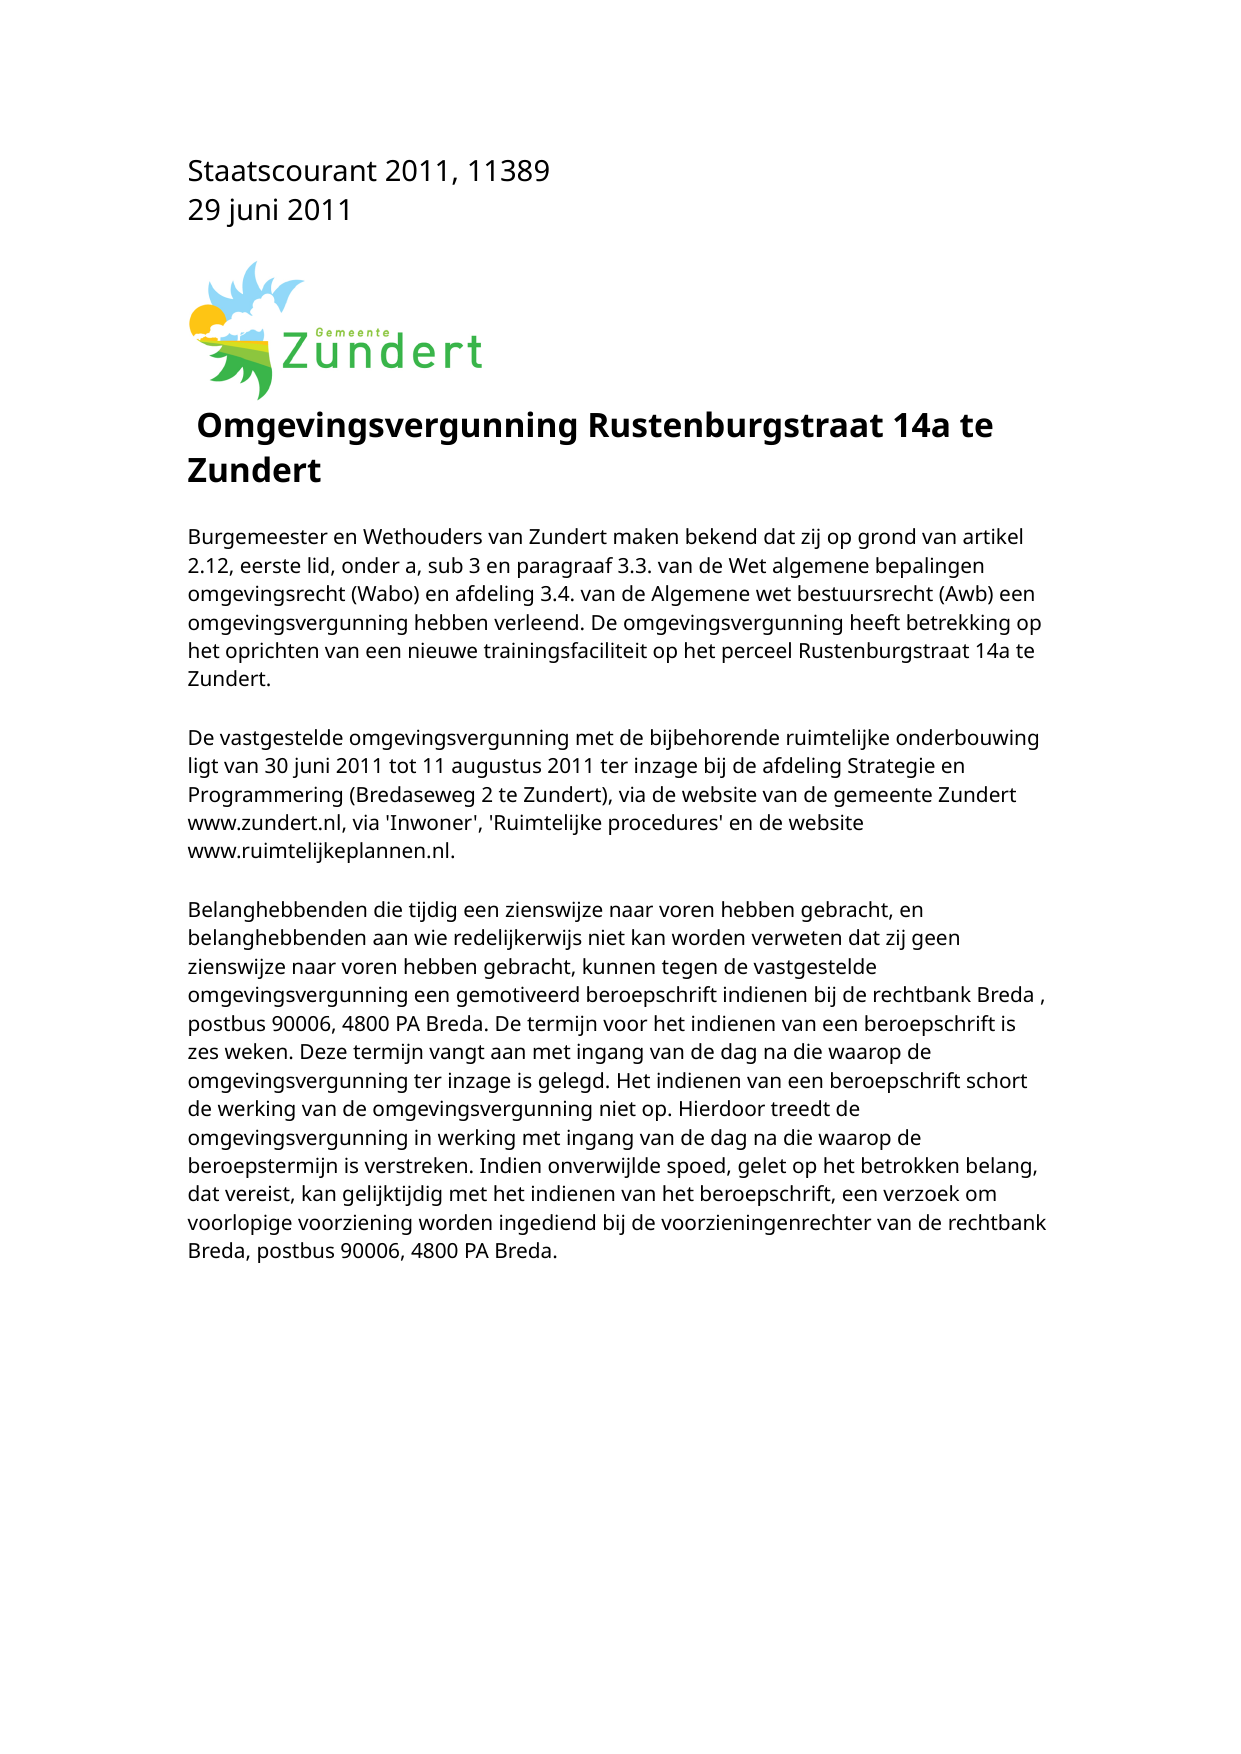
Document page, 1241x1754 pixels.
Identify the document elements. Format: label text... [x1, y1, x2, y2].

text Belanghebbenden die tijdig een zienswijze naar voren hebben gebracht, en belanghebbenden aan wie redelijkerwijs niet kan worden verweten dat zij geen zienswijze naar voren hebben gebracht, kunnen tegen de vastgestelde omgevingsvergunning een gemotiveerd beroepschrift indienen bij de rechtbank Breda , postbus 90006, 4800 PA Breda. De termijn voor het indienen van een beroepschrift is zes weken. Deze termijn vangt aan met ingang van de dag na die waarop de omgevingsvergunning ter inzage is gelegd. Het indienen van een beroepschrift schort de werking van de omgevingsvergunning niet op. Hierdoor treedt de omgevingsvergunning in werking met ingang van de dag na die waarop de beroepstermijn is verstreken. Indien onverwijlde spoed, gelet op het betrokken belang, dat vereist, kan gelijktijdig met het indienen van het beroepschrift, een verzoek om voorlopige voorziening worden ingediend bij de voorzieningenrechter van de rechtbank Breda, postbus 90006, 4800 PA Breda. [187, 895, 1053, 1265]
text Burgemeester en Wethouders van Zundert maken bekend dat zij op grond van artikel 2.12, eerste lid, onder a, sub 3 en paragraaf 3.3. van de Wet algemene bepalingen omgevingsrecht (Wabo) en afdeling 3.4. van de Algemene wet bestuursrecht (Awb) een omgevingsvergunning hebben verleend. De omgevingsvergunning heeft betrekking op het oprichten van een nieuwe trainingsfaciliteit op het perceel Rustenburgstraat 14a te Zundert. [187, 522, 1053, 693]
subtitle Omgevingsvergunning Rustenburgstraat 14a te Zundert [187, 271, 1053, 492]
text Staatscourant 2011, 11389 [187, 150, 1053, 190]
text 29 juni 2011 [187, 190, 1053, 229]
text De vastgestelde omgevingsvergunning met de bijbehorende ruimtelijke onderbouwing ligt van 30 juni 2011 tot 11 augustus 2011 ter inzage bij de afdeling Strategie en Programmering (Bredaseweg 2 te Zundert), via de website van de gemeente Zundert www.zundert.nl, via 'Inwoner', 'Ruimtelijke procedures' en de website www.ruimtelijkeplannen.nl. [187, 723, 1053, 865]
picture [187, 258, 484, 402]
